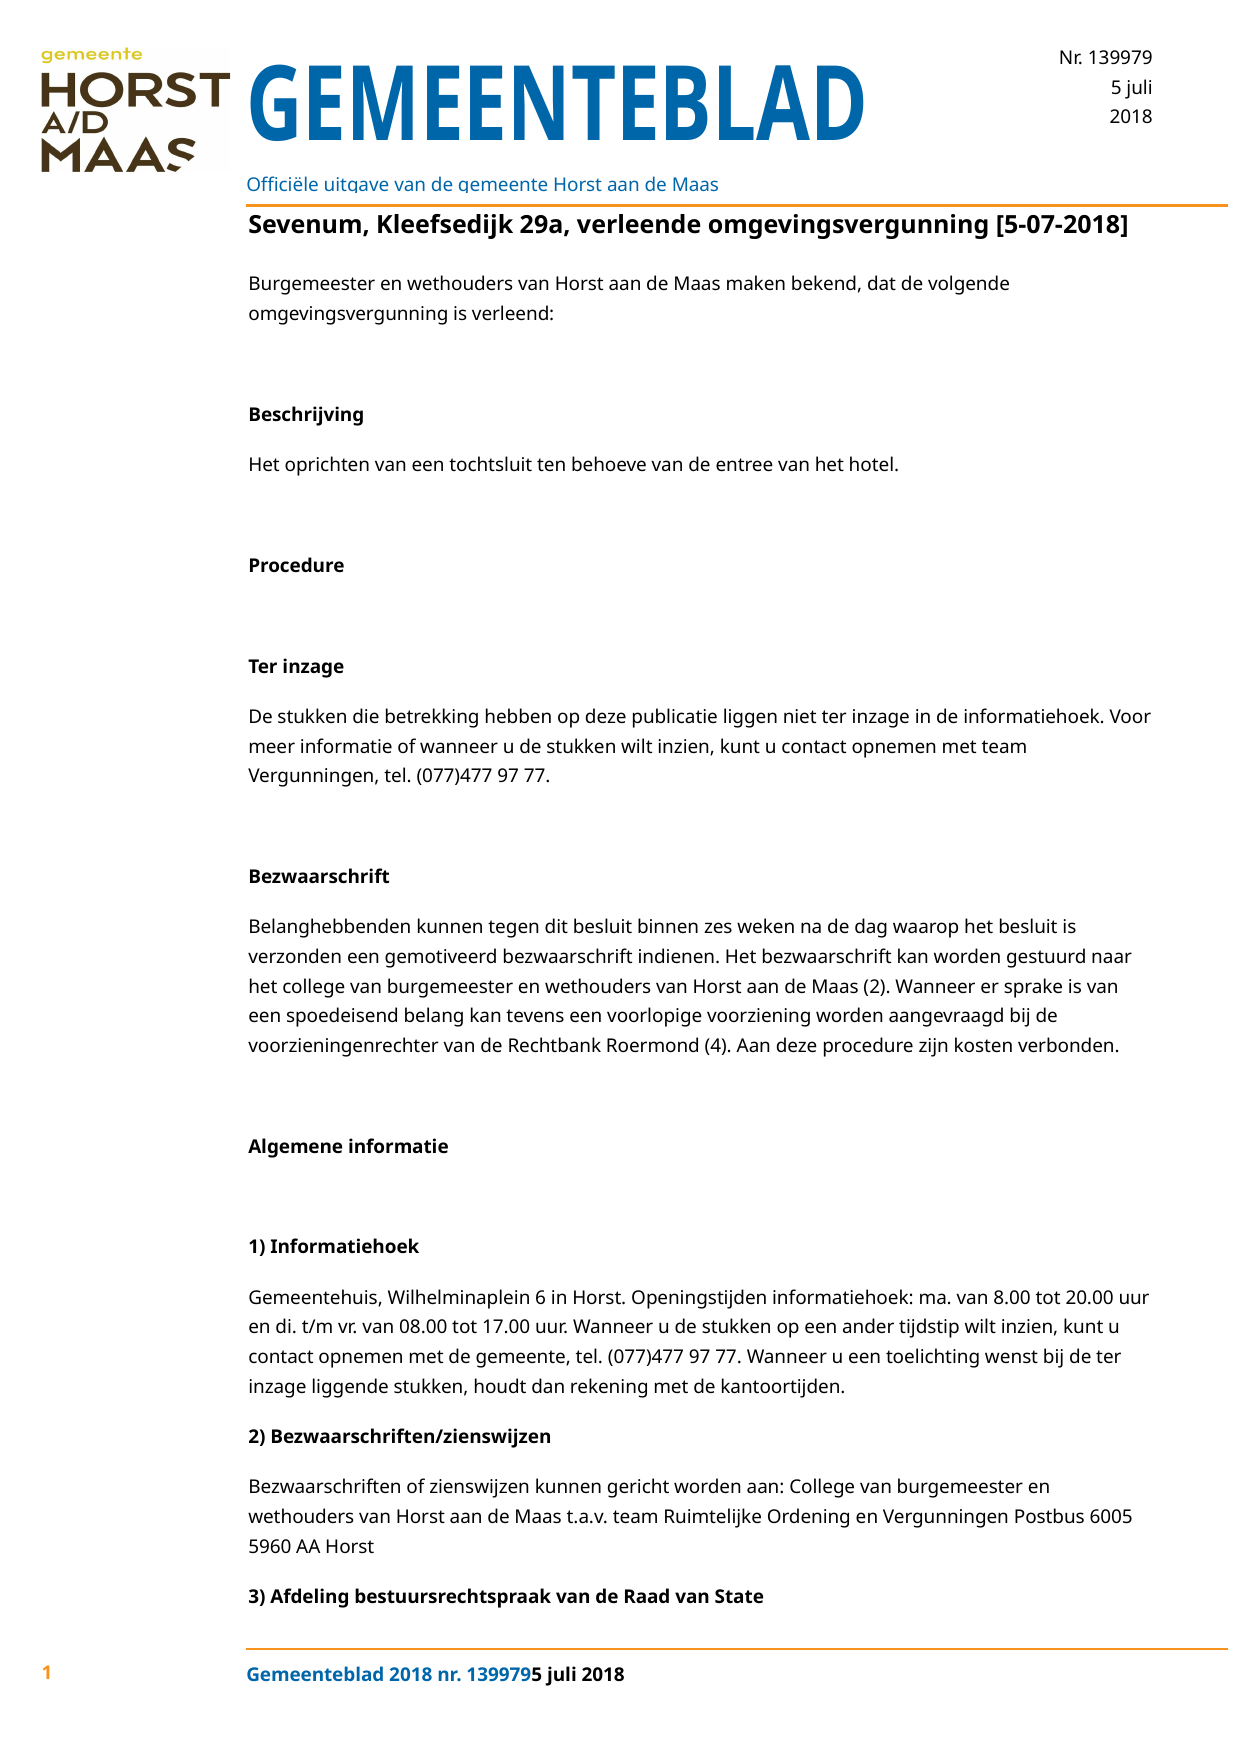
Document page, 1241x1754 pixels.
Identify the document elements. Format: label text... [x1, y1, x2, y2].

text De stukken die betrekking hebben op deze publicatie liggen niet ter inzage in de informatiehoek. Voor meer informatie of wanneer u de stukken wilt inzien, kunt u contact opnemen met team Vergunningen, tel. (077)477 97 77. [248, 703, 1152, 788]
text Bezwaarschrift [248, 863, 1152, 889]
text Beschrijving [248, 401, 1152, 426]
text Belanghebbenden kunnen tegen dit besluit binnen zes weken na de dag waarop het besluit is verzonden een gemotiveerd bezwaarschrift indienen. Het bezwaarschrift kan worden gestuurd naar het college van burgemeester en wethouders van Horst aan de Maas (2). Wanneer er sprake is van een spoedeisend belang kan tevens een voorlopige voorziening worden aangevraagd bij de voorzieningenrechter van de Rechtbank Roermond (4). Aan deze procedure zijn kosten verbonden. [248, 914, 1152, 1058]
text Burgemeester en wethouders van Horst aan de Maas maken bekend, dat de volgende omgevingsvergunning is verleend: [248, 270, 1152, 326]
text Sevenum, Kleefsedijk 29a, verleende omgevingsvergunning [5-07-2018] [248, 207, 1152, 241]
text 3) Afdeling bestuursrechtspraak van de Raad van State [248, 1583, 1152, 1609]
text 1) Informatiehoek [248, 1234, 1152, 1259]
text Ter inzage [248, 653, 1152, 678]
text Bezwaarschriften of zienswijzen kunnen gericht worden aan: College van burgemeester en wethouders van Horst aan de Maas t.a.v. team Ruimtelijke Ordening en Vergunningen Postbus 6005 5960 AA Horst [248, 1474, 1152, 1558]
text 2) Bezwaarschriften/zienswijzen [248, 1423, 1152, 1449]
text Algemene informatie [248, 1133, 1152, 1158]
picture [41, 47, 231, 172]
text Het oprichten van een tochtsluit ten behoeve van de entree van het hotel. [248, 451, 1152, 477]
text Procedure [248, 552, 1152, 578]
text Gemeentehuis, Wilhelminaplein 6 in Horst. Openingstijden informatiehoek: ma. van 8.00 tot 20.00 uur en di. t/m vr. van 08.00 tot 17.00 uur. Wanneer u de stukken op een ander tijdstip wilt inzien, kunt u contact opnemen met de gemeente, tel. (077)477 97 77. Wanneer u een toelichting wenst bij de ter inzage liggende stukken, houdt dan rekening met de kantoortijden. [248, 1284, 1152, 1398]
